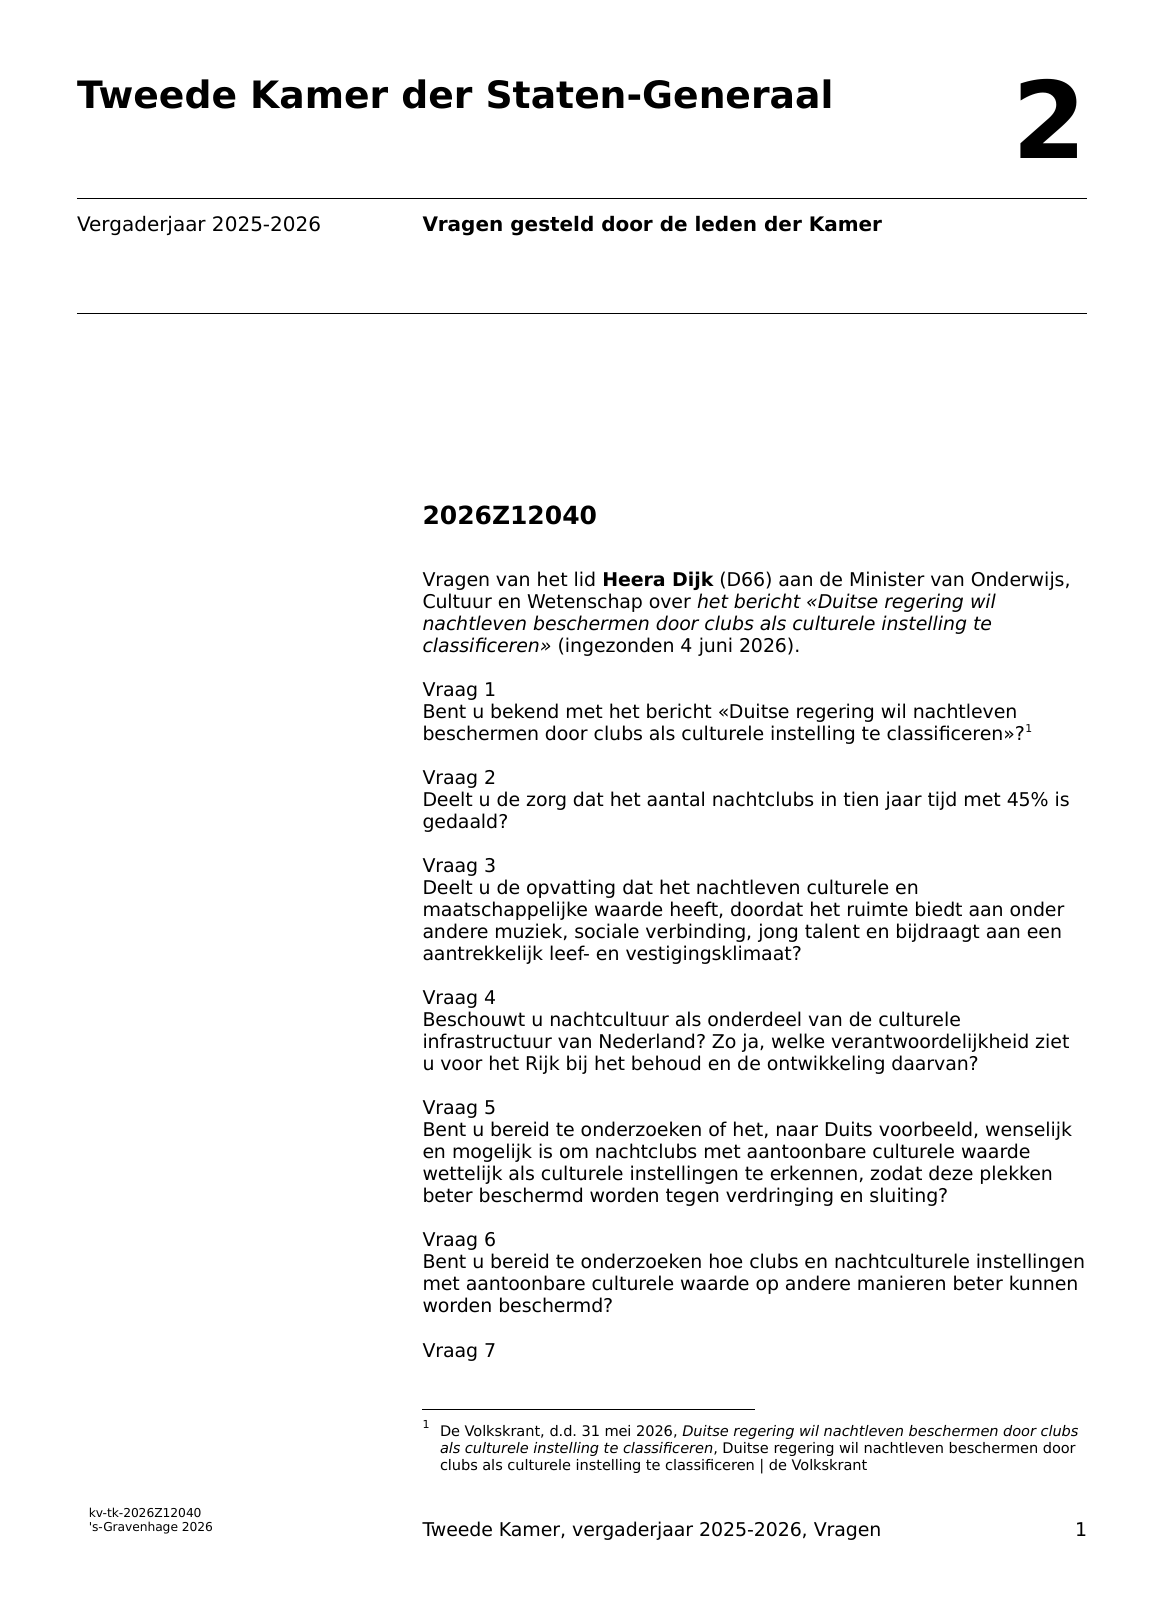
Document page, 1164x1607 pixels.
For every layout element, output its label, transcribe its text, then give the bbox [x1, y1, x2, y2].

text Bent u bekend met het bericht «Duitse regering wil nachtleven beschermen door clubs als culturele instelling te classificeren»? [422, 701, 1087, 745]
text Vraag 5 [422, 1097, 1087, 1119]
text Vraag 2 [422, 767, 1087, 789]
text Beschouwt u nachtcultuur als onderdeel van de culturele infrastructuur van Nederland? Zo ja, welke verantwoordelijkheid ziet u voor het Rijk bij het behoud en de ontwikkeling daarvan? [422, 1009, 1087, 1075]
text Vraag 4 [422, 987, 1087, 1009]
text Vragen van het lid Heera Dijk (D66) aan de Minister van Onderwijs, Cultuur en Wetenschap over het bericht «Duitse regering wil nachtleven beschermen door clubs als culturele instelling te classificeren» (ingezonden 4 juni 2026). [422, 569, 1087, 657]
table_header 2 [886, 59, 1087, 198]
text Vraag 1 [422, 679, 1087, 701]
text Vraag 7 [422, 1339, 1087, 1361]
text 2026Z12040 [422, 501, 1087, 531]
text Deelt u de opvatting dat het nachtleven culturele en maatschappelijke waarde heeft, doordat het ruimte biedt aan onder andere muziek, sociale verbinding, jong talent en bijdraagt aan een aantrekkelijk leef- en vestigingsklimaat? [422, 877, 1087, 965]
text Bent u bereid te onderzoeken of het, naar Duits voorbeeld, wenselijk en mogelijk is om nachtclubs met aantoonbare culturele waarde wettelijk als culturele instellingen te erkennen, zodat deze plekken beter beschermd worden tegen verdringing en sluiting? [422, 1119, 1087, 1207]
table_header Tweede Kamer der Staten-Generaal [77, 59, 886, 198]
table_cell Vragen gesteld door de leden der Kamer [422, 199, 1087, 313]
text Bent u bereid te onderzoeken hoe clubs en nachtculturele instellingen met aantoonbare culturele waarde op andere manieren beter kunnen worden beschermd? [422, 1251, 1087, 1317]
text De Volkskrant, d.d. 31 mei 2026, Duitse regering wil nachtleven beschermen door clubs als culturele instelling te classificeren, Duitse regering wil nachtleven beschermen door clubs als culturele instelling te classificeren | de Volkskrant [422, 1418, 1087, 1474]
text Vraag 6 [422, 1229, 1087, 1251]
text Deelt u de zorg dat het aantal nachtclubs in tien jaar tijd met 45% is gedaald? [422, 789, 1087, 833]
text Vraag 3 [422, 855, 1087, 877]
text 's-Gravenhage 2026 [88, 1520, 323, 1534]
table_cell Vergaderjaar 2025-2026 [77, 199, 422, 313]
text kv-tk-2026Z12040 [88, 1506, 323, 1520]
